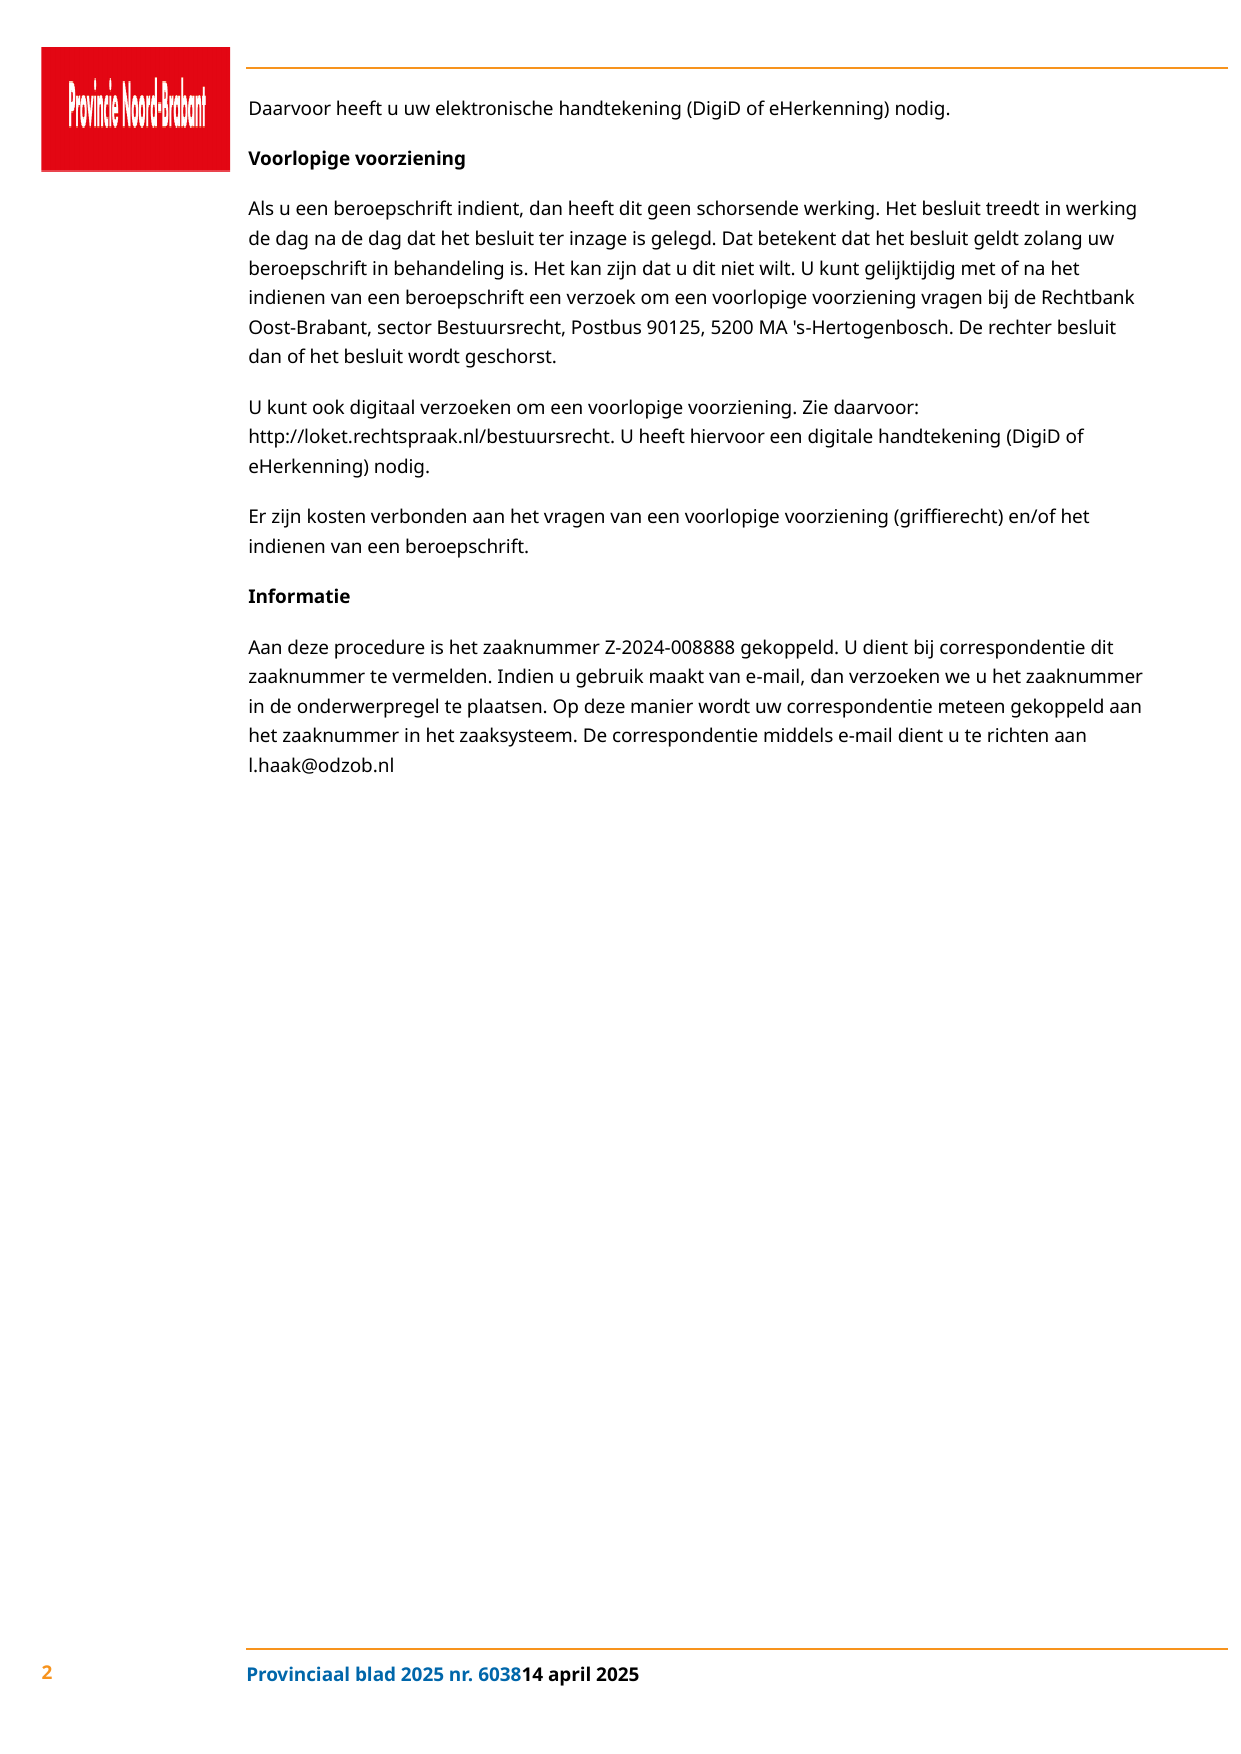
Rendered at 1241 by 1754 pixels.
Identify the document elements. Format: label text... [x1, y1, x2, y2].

text Voorlopige voorziening [248, 145, 1152, 171]
text Informatie [248, 583, 1152, 609]
text Aan deze procedure is het zaaknummer Z-2024-008888 gekoppeld. U dient bij correspondentie dit zaaknummer te vermelden. Indien u gebruik maakt van e-mail, dan verzoeken we u het zaaknummer in de onderwerpregel te plaatsen. Op deze manier wordt uw correspondentie meteen gekoppeld aan het zaaknummer in het zaaksysteem. De correspondentie middels e-mail dient u te richten aan l.haak@odzob.nl [248, 634, 1152, 778]
picture [41, 47, 231, 172]
text Als u een beroepschrift indient, dan heeft dit geen schorsende werking. Het besluit treedt in werking de dag na de dag dat het besluit ter inzage is gelegd. Dat betekent dat het besluit geldt zolang uw beroepschrift in behandeling is. Het kan zijn dat u dit niet wilt. U kunt gelijktijdig met of na het indienen van een beroepschrift een verzoek om een voorlopige voorziening vragen bij de Rechtbank Oost-Brabant, sector Bestuursrecht, Postbus 90125, 5200 MA 's‑Hertogenbosch. De rechter besluit dan of het besluit wordt geschorst. [248, 196, 1152, 369]
text Daarvoor heeft u uw elektronische handtekening (DigiD of eHerkenning) nodig. [248, 95, 1152, 121]
text Er zijn kosten verbonden aan het vragen van een voorlopige voorziening (griffierecht) en/of het indienen van een beroepschrift. [248, 503, 1152, 559]
text U kunt ook digitaal verzoeken om een voorlopige voorziening. Zie daarvoor: http://loket.rechtspraak.nl/bestuursrecht. U heeft hiervoor een digitale handtekening (DigiD of eHerkenning) nodig. [248, 394, 1152, 479]
